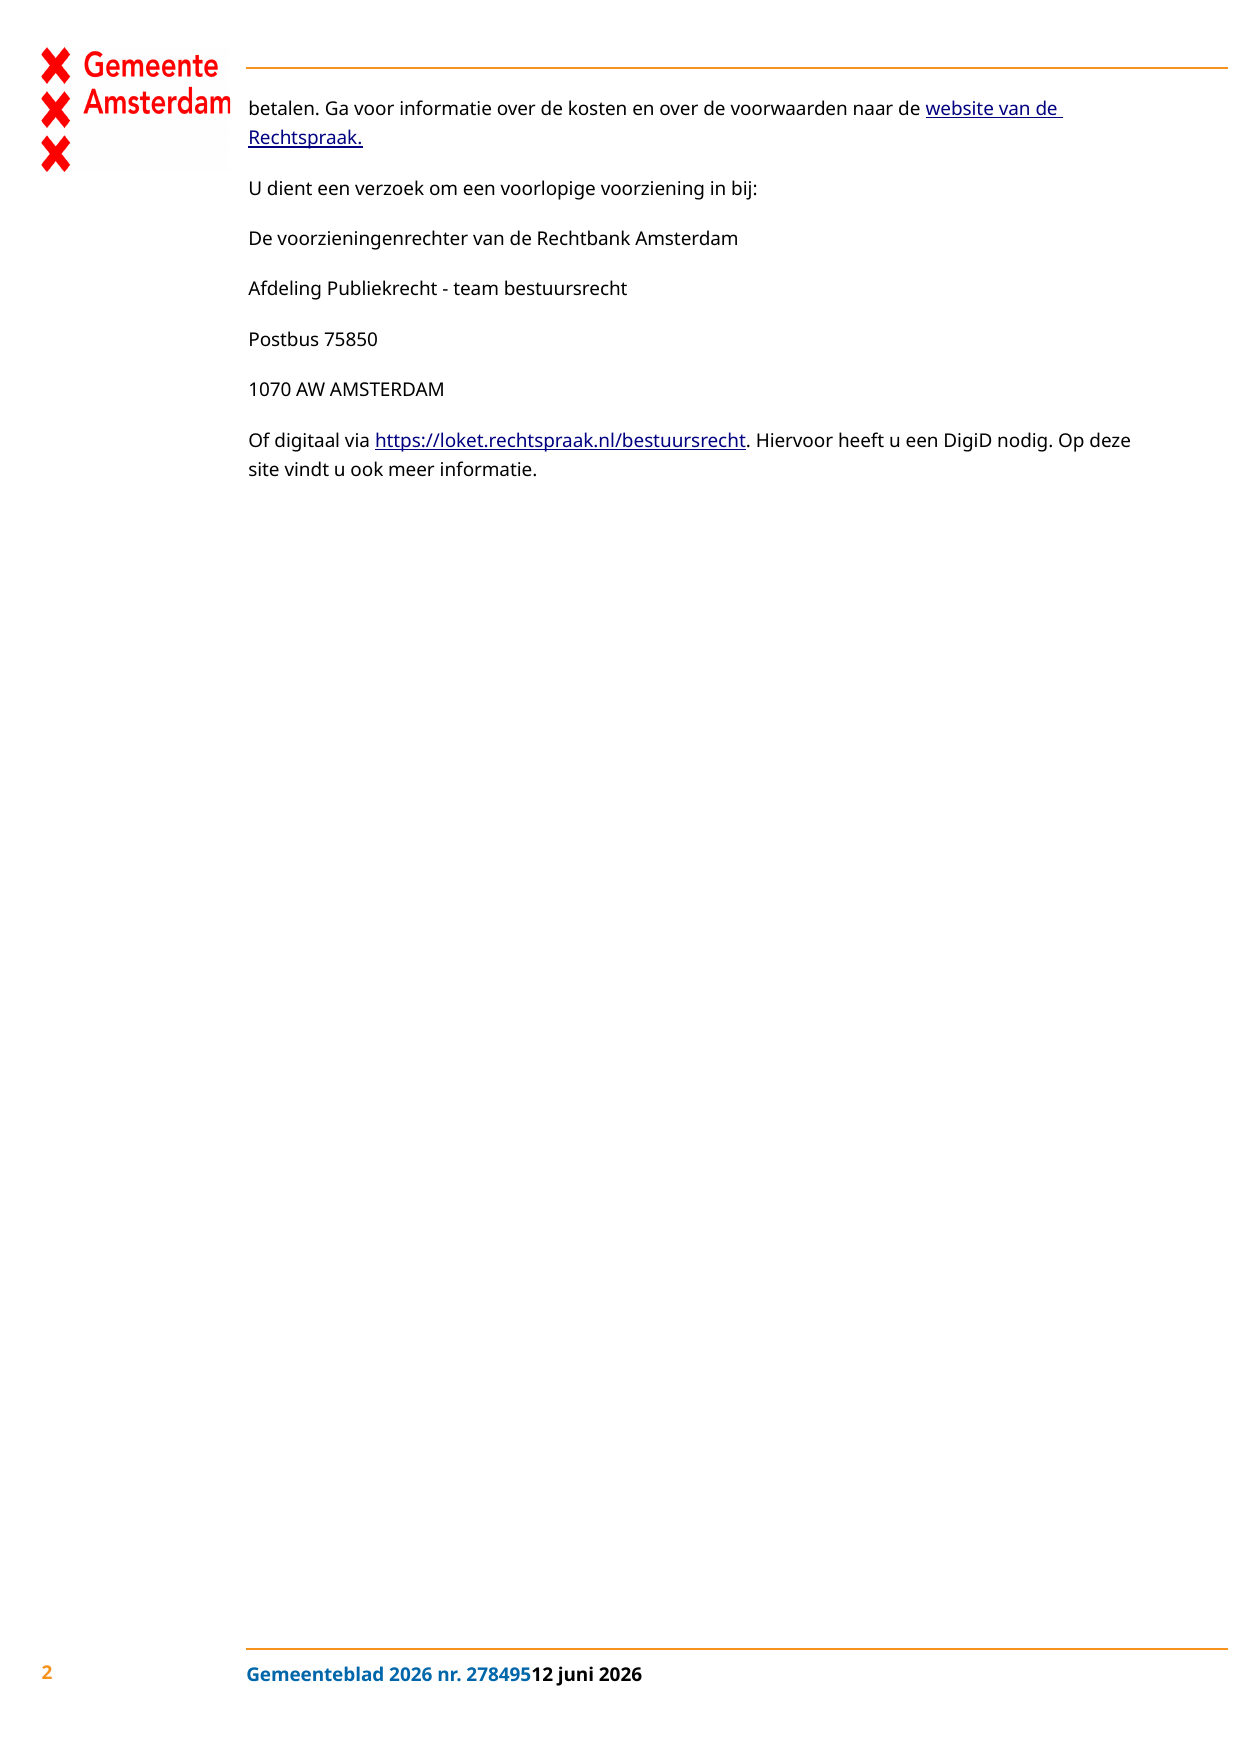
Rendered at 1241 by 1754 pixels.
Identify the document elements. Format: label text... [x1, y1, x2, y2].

text 1070 AW AMSTERDAM [248, 376, 1152, 402]
text Postbus 75850 [248, 326, 1152, 352]
text Of digitaal via https://loket.rechtspraak.nl/bestuursrecht. Hiervoor heeft u een DigiD nodig. Op deze site vindt u ook meer informatie. [248, 427, 1152, 482]
text Afdeling Publiekrecht - team bestuursrecht [248, 276, 1152, 301]
text De voorzieningenrechter van de Rechtbank Amsterdam [248, 225, 1152, 251]
picture [41, 47, 231, 172]
text betalen. Ga voor informatie over de kosten en over de voorwaarden naar de website van de Rechtspraak. [248, 95, 1152, 150]
text U dient een verzoek om een voorlopige voorziening in bij: [248, 175, 1152, 201]
